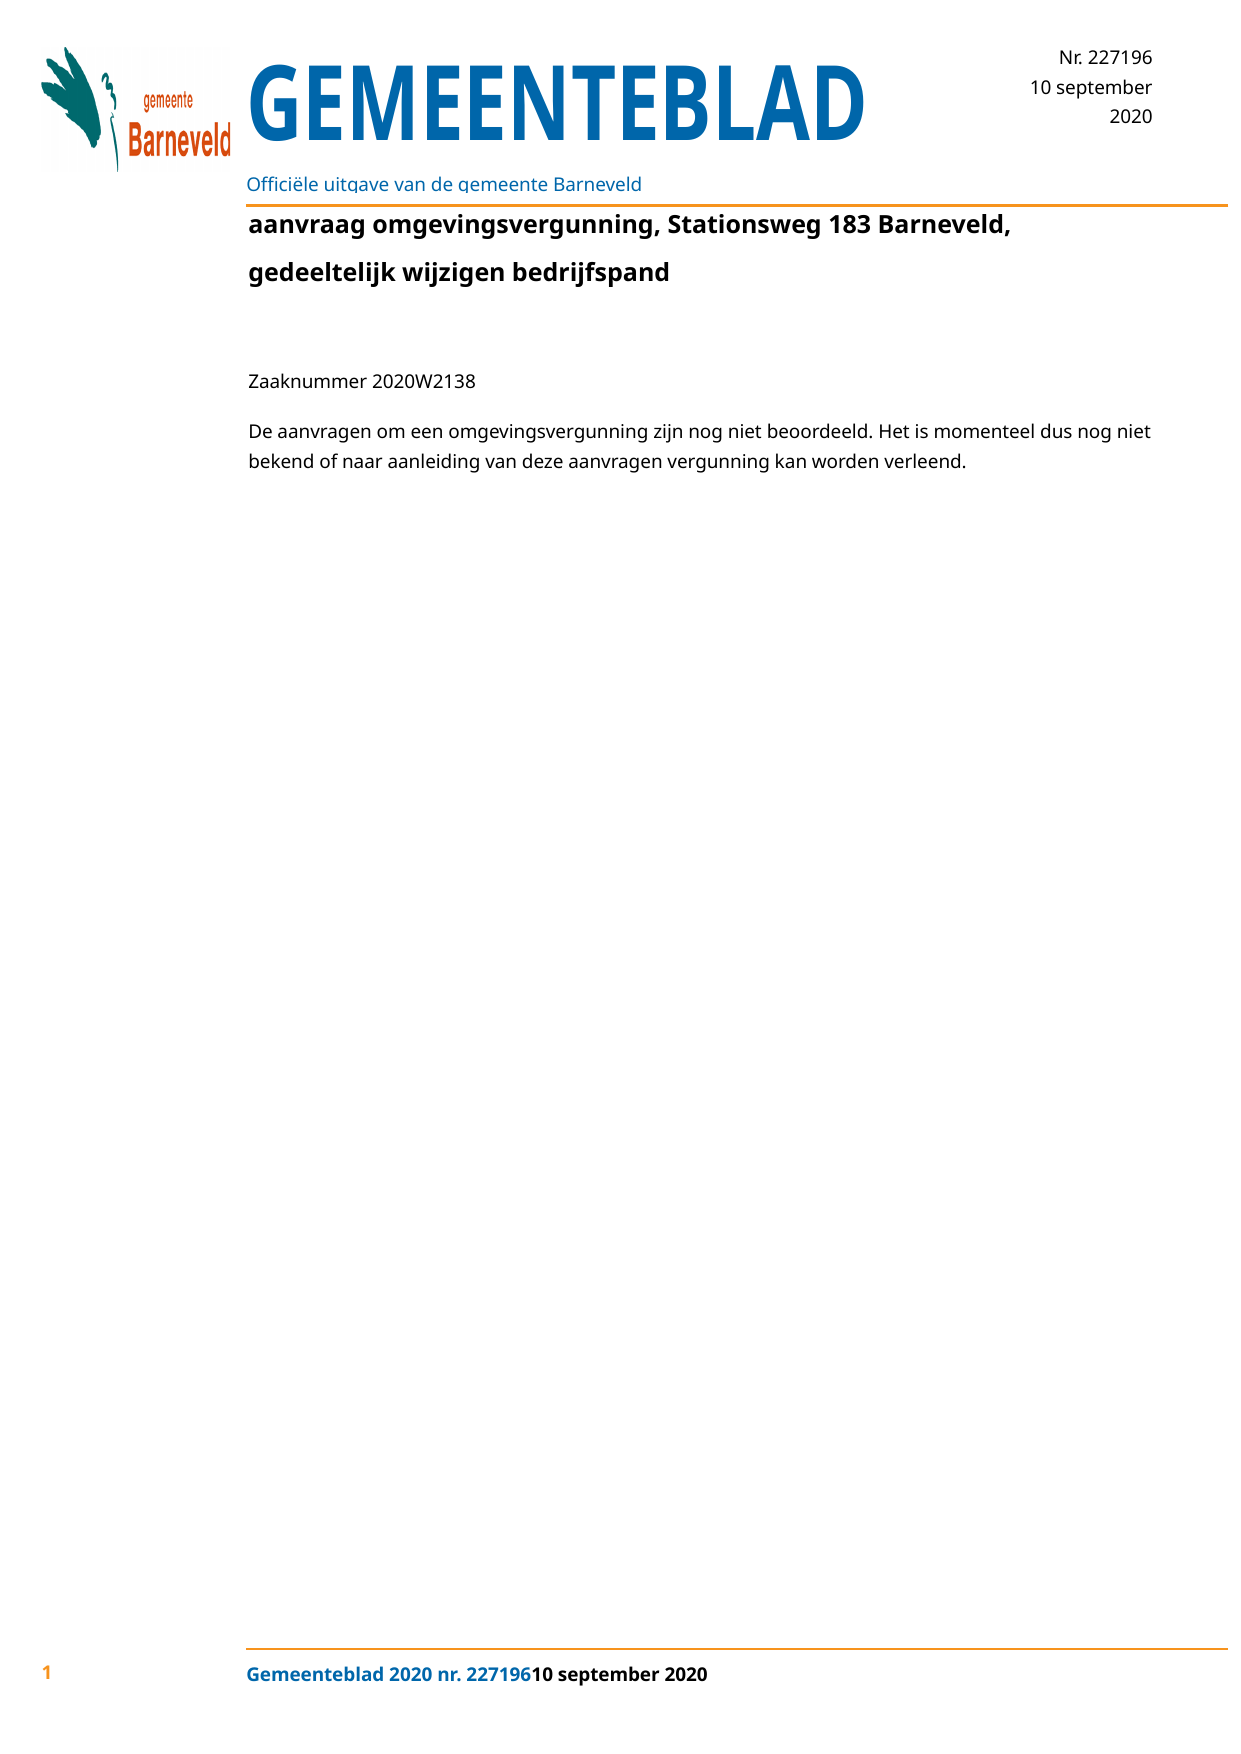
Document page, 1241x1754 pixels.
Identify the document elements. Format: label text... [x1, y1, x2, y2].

text Zaaknummer 2020W2138 [248, 368, 1152, 394]
text aanvraag omgevingsvergunning, Stationsweg 183 Barneveld, gedeeltelijk wijzigen bedrijfspand [248, 207, 1152, 288]
text De aanvragen om een omgevingsvergunning zijn nog niet beoordeeld. Het is momenteel dus nog niet bekend of naar aanleiding van deze aanvragen vergunning kan worden verleend. [248, 419, 1152, 474]
picture [41, 47, 231, 172]
